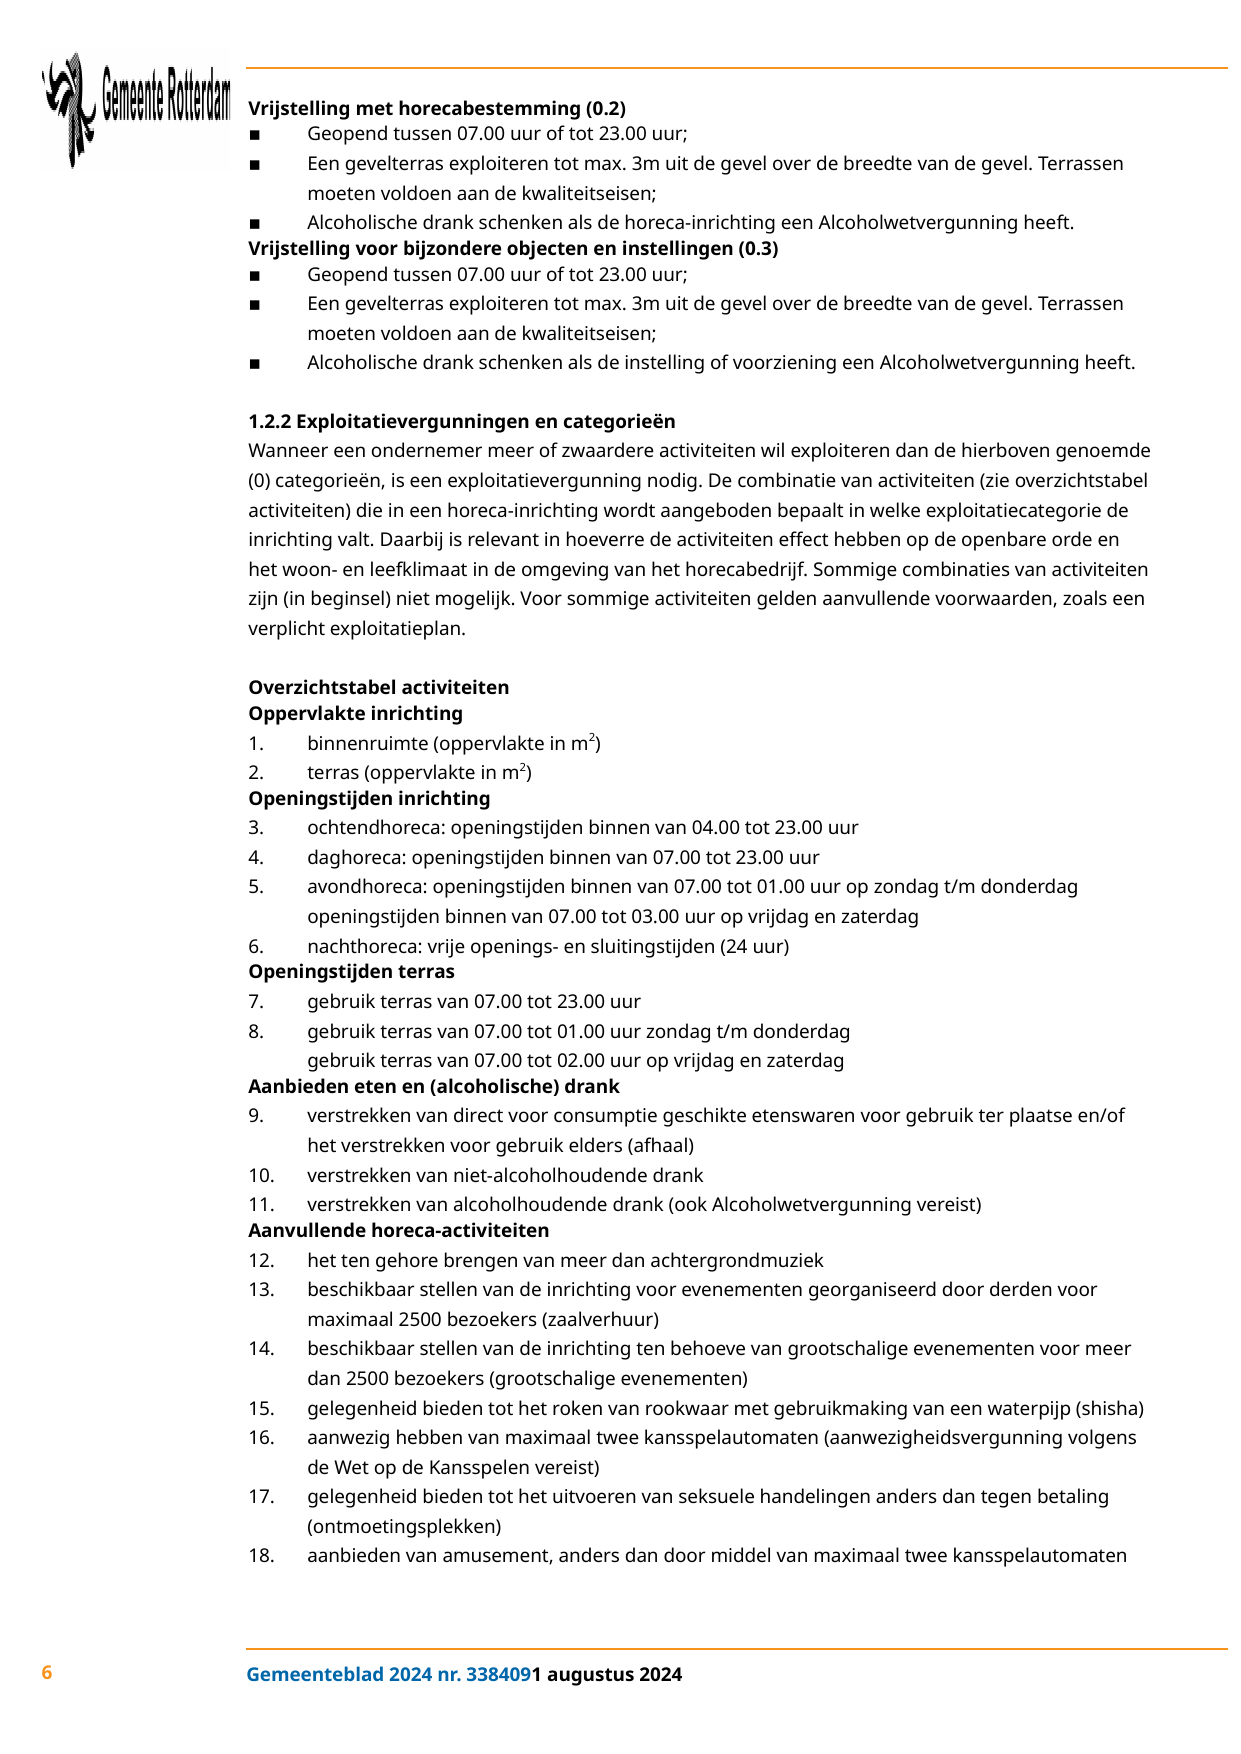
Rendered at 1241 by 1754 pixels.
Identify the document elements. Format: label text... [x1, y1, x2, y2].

table_cell Openingstijden terras gebruik terras van 07.00 tot 23.00 uur gebruik terras van 07.00 tot 01.00 uur zondag t/m donderdag gebruik terras van 07.00 tot 02.00 uur op vrijdag en zaterdag [248, 959, 1152, 1073]
table_header Overzichtstabel activiteiten [248, 674, 1152, 700]
text 1.2.2 Exploitatievergunningen en categorieën [248, 408, 1152, 434]
text Wanneer een ondernemer meer of zwaardere activiteiten wil exploiteren dan de hierboven genoemde (0) categorieën, is een exploitatievergunning nodig. De combinatie van activiteiten (zie overzichtstabel activiteiten) die in een horeca-inrichting wordt aangeboden bepaalt in welke exploitatiecategorie de inrichting valt. Daarbij is relevant in hoeverre de activiteiten effect hebben op de openbare orde en het woon- en leefklimaat in de omgeving van het horecabedrijf. Sommige combinaties van activiteiten zijn (in beginsel) niet mogelijk. Voor sommige activiteiten gelden aanvullende voorwaarden, zoals een verplicht exploitatieplan. [248, 438, 1152, 641]
table_cell Oppervlakte inrichting binnenruimte (oppervlakte in m2) terras (oppervlakte in m2) [248, 700, 1152, 785]
picture [41, 47, 231, 172]
table_cell Openingstijden inrichting ochtendhoreca: openingstijden binnen van 04.00 tot 23.00 uur daghoreca: openingstijden binnen van 07.00 tot 23.00 uur avondhoreca: openingstijden binnen van 07.00 tot 01.00 uur op zondag t/m donderdag openingstijden binnen van 07.00 tot 03.00 uur op vrijdag en zaterdag nachthoreca: vrije openings- en sluitingstijden (24 uur) [248, 785, 1152, 959]
table_cell Geopend tussen 07.00 uur of tot 23.00 uur; Een gevelterras exploiteren tot max. 3m uit de gevel over de breedte van de gevel. Terrassen moeten voldoen aan de kwaliteitseisen; Alcoholische drank schenken als de horeca-inrichting een Alcoholwetvergunning heeft. [248, 121, 1152, 235]
table_cell Geopend tussen 07.00 uur of tot 23.00 uur; Een gevelterras exploiteren tot max. 3m uit de gevel over de breedte van de gevel. Terrassen moeten voldoen aan de kwaliteitseisen; Alcoholische drank schenken als de instelling of voorziening een Alcoholwetvergunning heeft. [248, 261, 1152, 375]
table_cell Vrijstelling met horecabestemming (0.2) [248, 95, 1152, 121]
table_cell Aanbieden eten en (alcoholische) drank verstrekken van direct voor consumptie geschikte etenswaren voor gebruik ter plaatse en/of het verstrekken voor gebruik elders (afhaal) verstrekken van niet-alcoholhoudende drank verstrekken van alcoholhoudende drank (ook Alcoholwetvergunning vereist) [248, 1073, 1152, 1217]
table_cell Aanvullende horeca-activiteiten het ten gehore brengen van meer dan achtergrondmuziek beschikbaar stellen van de inrichting voor evenementen georganiseerd door derden voor maximaal 2500 bezoekers (zaalverhuur) beschikbaar stellen van de inrichting ten behoeve van grootschalige evenementen voor meer dan 2500 bezoekers (grootschalige evenementen) gelegenheid bieden tot het roken van rookwaar met gebruikmaking van een waterpijp (shisha) aanwezig hebben van maximaal twee kansspelautomaten (aanwezigheidsvergunning volgens de Wet op de Kansspelen vereist) gelegenheid bieden tot het uitvoeren van seksuele handelingen anders dan tegen betaling (ontmoetingsplekken) aanbieden van amusement, anders dan door middel van maximaal twee kansspelautomaten [248, 1217, 1152, 1568]
table_cell Vrijstelling voor bijzondere objecten en instellingen (0.3) [248, 235, 1152, 261]
